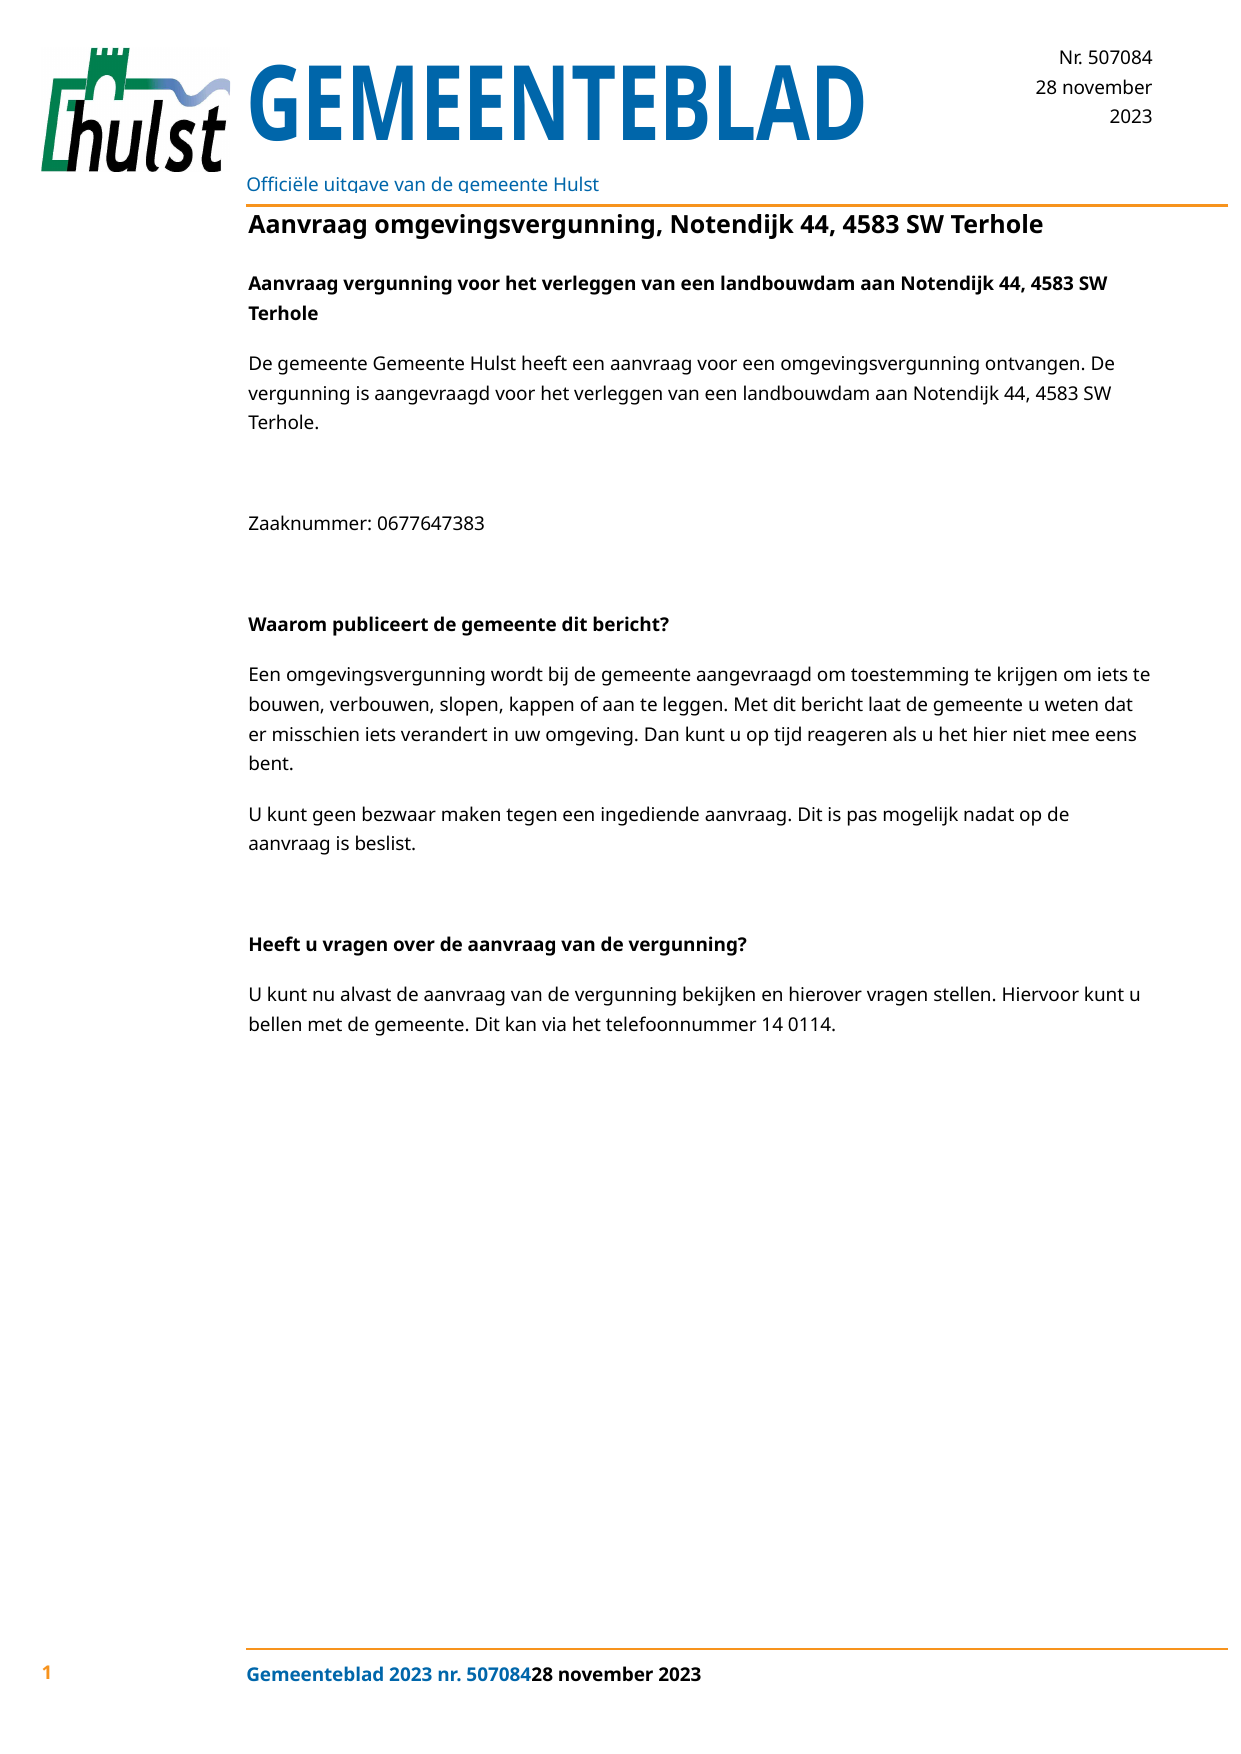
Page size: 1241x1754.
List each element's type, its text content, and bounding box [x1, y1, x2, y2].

text Heeft u vragen over de aanvraag van de vergunning? [248, 931, 1152, 957]
text Een omgevingsvergunning wordt bij de gemeente aangevraagd om toestemming te krijgen om iets te bouwen, verbouwen, slopen, kappen of aan te leggen. Met dit bericht laat de gemeente u weten dat er misschien iets verandert in uw omgeving. Dan kunt u op tijd reageren als u het hier niet mee eens bent. [248, 662, 1152, 776]
picture [41, 47, 231, 172]
text U kunt nu alvast de aanvraag van de vergunning bekijken en hierover vragen stellen. Hiervoor kunt u bellen met de gemeente. Dit kan via het telefoonnummer 14 0114. [248, 982, 1152, 1037]
text Zaaknummer: 0677647383 [248, 510, 1152, 536]
text U kunt geen bezwaar maken tegen een ingediende aanvraag. Dit is pas mogelijk nadat op de aanvraag is beslist. [248, 801, 1152, 856]
text Aanvraag omgevingsvergunning, Notendijk 44, 4583 SW Terhole [248, 207, 1152, 241]
text Waarom publiceert de gemeente dit bericht? [248, 611, 1152, 637]
text Aanvraag vergunning voor het verleggen van een landbouwdam aan Notendijk 44, 4583 SW Terhole [248, 270, 1152, 326]
text De gemeente Gemeente Hulst heeft een aanvraag voor een omgevingsvergunning ontvangen. De vergunning is aangevraagd voor het verleggen van een landbouwdam aan Notendijk 44, 4583 SW Terhole. [248, 350, 1152, 435]
